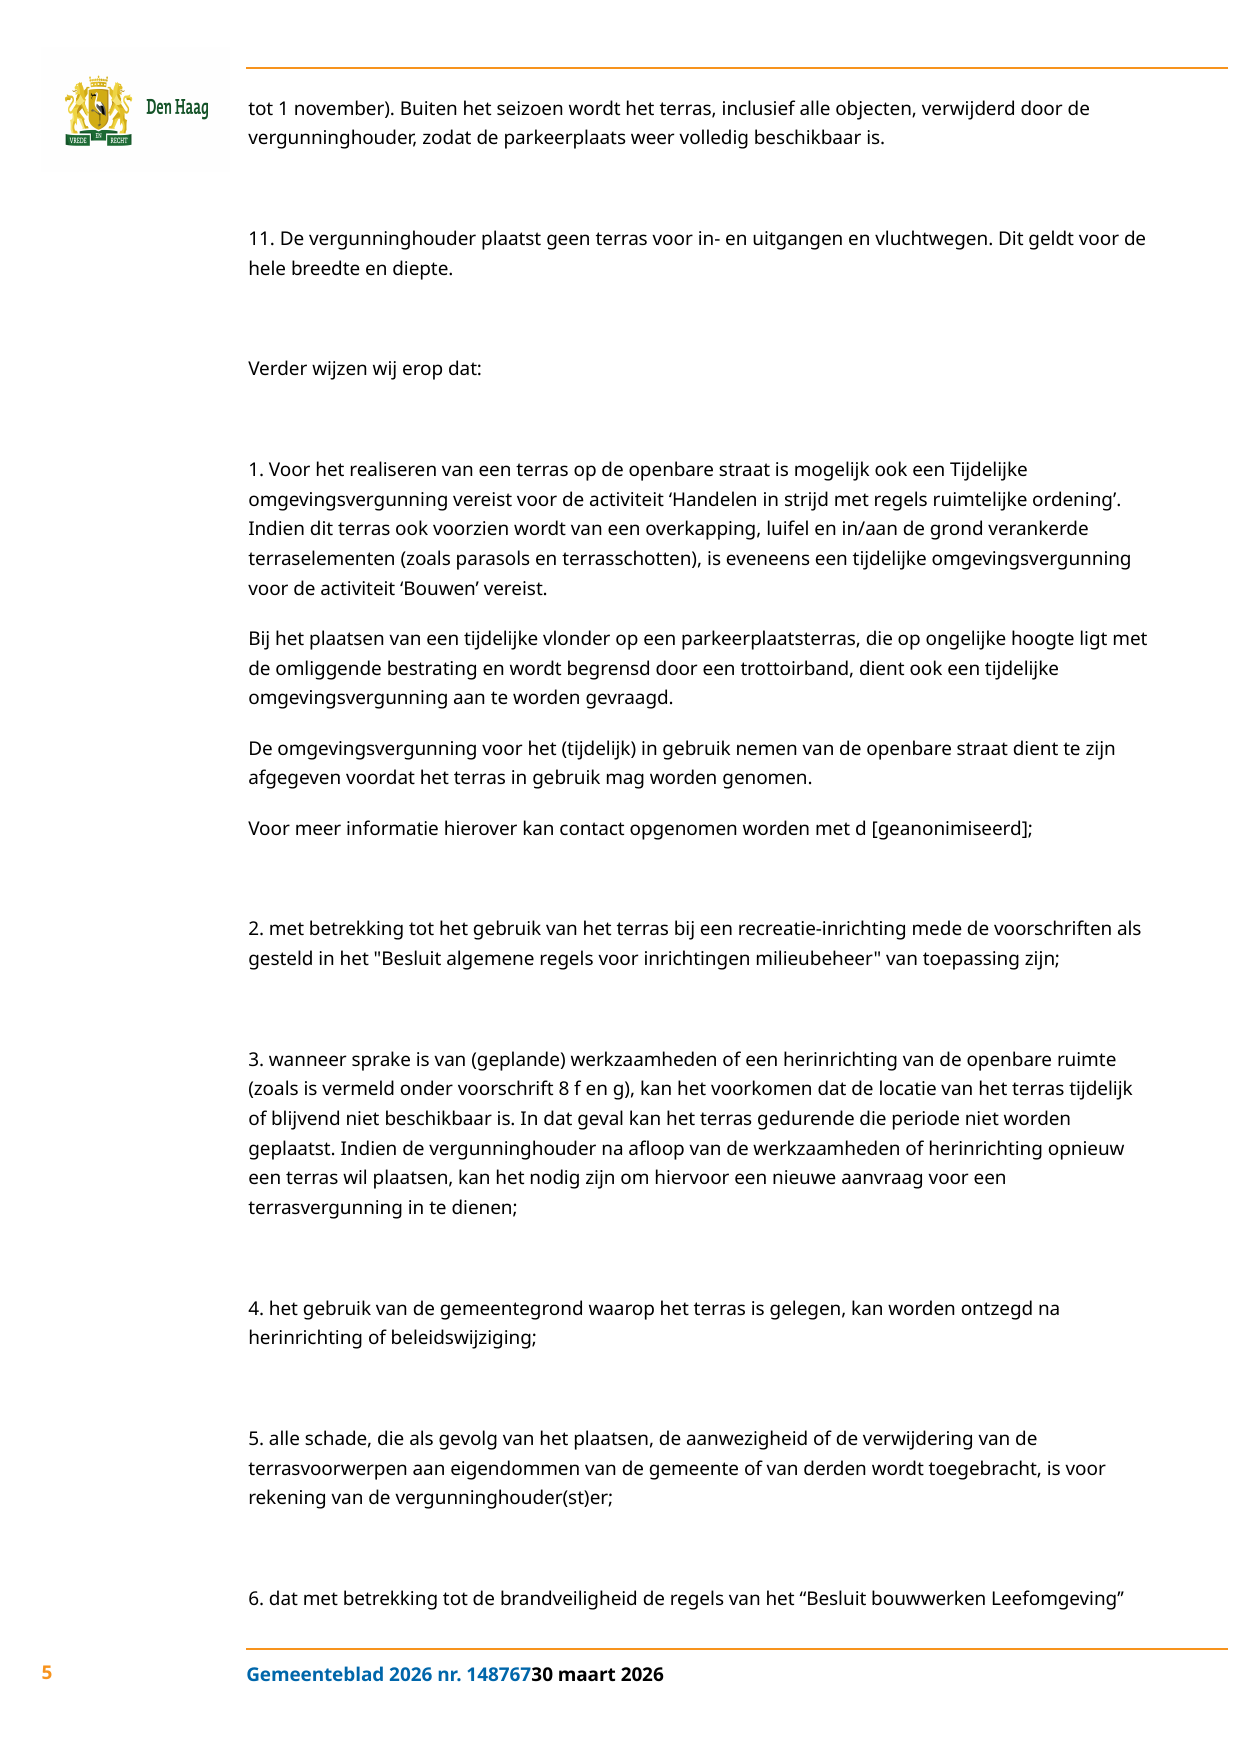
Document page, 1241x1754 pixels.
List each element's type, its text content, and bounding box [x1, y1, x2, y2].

text 11. De vergunninghouder plaatst geen terras voor in- en uitgangen en vluchtwegen. Dit geldt voor de hele breedte en diepte. [248, 225, 1152, 281]
text 1. Voor het realiseren van een terras op de openbare straat is mogelijk ook een Tijdelijke omgevingsvergunning vereist voor de activiteit ‘Handelen in strijd met regels ruimtelijke ordening’. Indien dit terras ook voorzien wordt van een overkapping, luifel en in/aan de grond verankerde terraselementen (zoals parasols en terrasschotten), is eveneens een tijdelijke omgevingsvergunning voor de activiteit ‘Bouwen’ vereist. [248, 456, 1152, 601]
text De omgevingsvergunning voor het (tijdelijk) in gebruik nemen van de openbare straat dient te zijn afgegeven voordat het terras in gebruik mag worden genomen. [248, 735, 1152, 790]
picture [41, 47, 231, 172]
text 5. alle schade, die als gevolg van het plaatsen, de aanwezigheid of de verwijdering van de terrasvoorwerpen aan eigendommen van de gemeente of van derden wordt toegebracht, is voor rekening van de vergunninghouder(st)er; [248, 1425, 1152, 1510]
text 6. dat met betrekking tot de brandveiligheid de regels van het “Besluit bouwwerken Leefomgeving’’ [248, 1585, 1152, 1611]
text 4. het gebruik van de gemeentegrond waarop het terras is gelegen, kan worden ontzegd na herinrichting of beleidswijziging; [248, 1295, 1152, 1350]
text 2. met betrekking tot het gebruik van het terras bij een recreatie-inrichting mede de voorschriften als gesteld in het "Besluit algemene regels voor inrichtingen milieubeheer" van toepassing zijn; [248, 916, 1152, 971]
text Voor meer informatie hierover kan contact opgenomen worden met d [geanonimiseerd]; [248, 815, 1152, 841]
text 3. wanneer sprake is van (geplande) werkzaamheden of een herinrichting van de openbare ruimte (zoals is vermeld onder voorschrift 8 f en g), kan het voorkomen dat de locatie van het terras tijdelijk of blijvend niet beschikbaar is. In dat geval kan het terras gedurende die periode niet worden geplaatst. Indien de vergunninghouder na afloop van de werkzaamheden of herinrichting opnieuw een terras wil plaatsen, kan het nodig zijn om hiervoor een nieuwe aanvraag voor een terrasvergunning in te dienen; [248, 1046, 1152, 1220]
text Bij het plaatsen van een tijdelijke vlonder op een parkeerplaatsterras, die op ongelijke hoogte ligt met de omliggende bestrating en wordt begrensd door een trottoirband, dient ook een tijdelijke omgevingsvergunning aan te worden gevraagd. [248, 625, 1152, 710]
text tot 1 november). Buiten het seizoen wordt het terras, inclusief alle objecten, verwijderd door de vergunninghouder, zodat de parkeerplaats weer volledig beschikbaar is. [248, 95, 1152, 150]
text Verder wijzen wij erop dat: [248, 356, 1152, 381]
